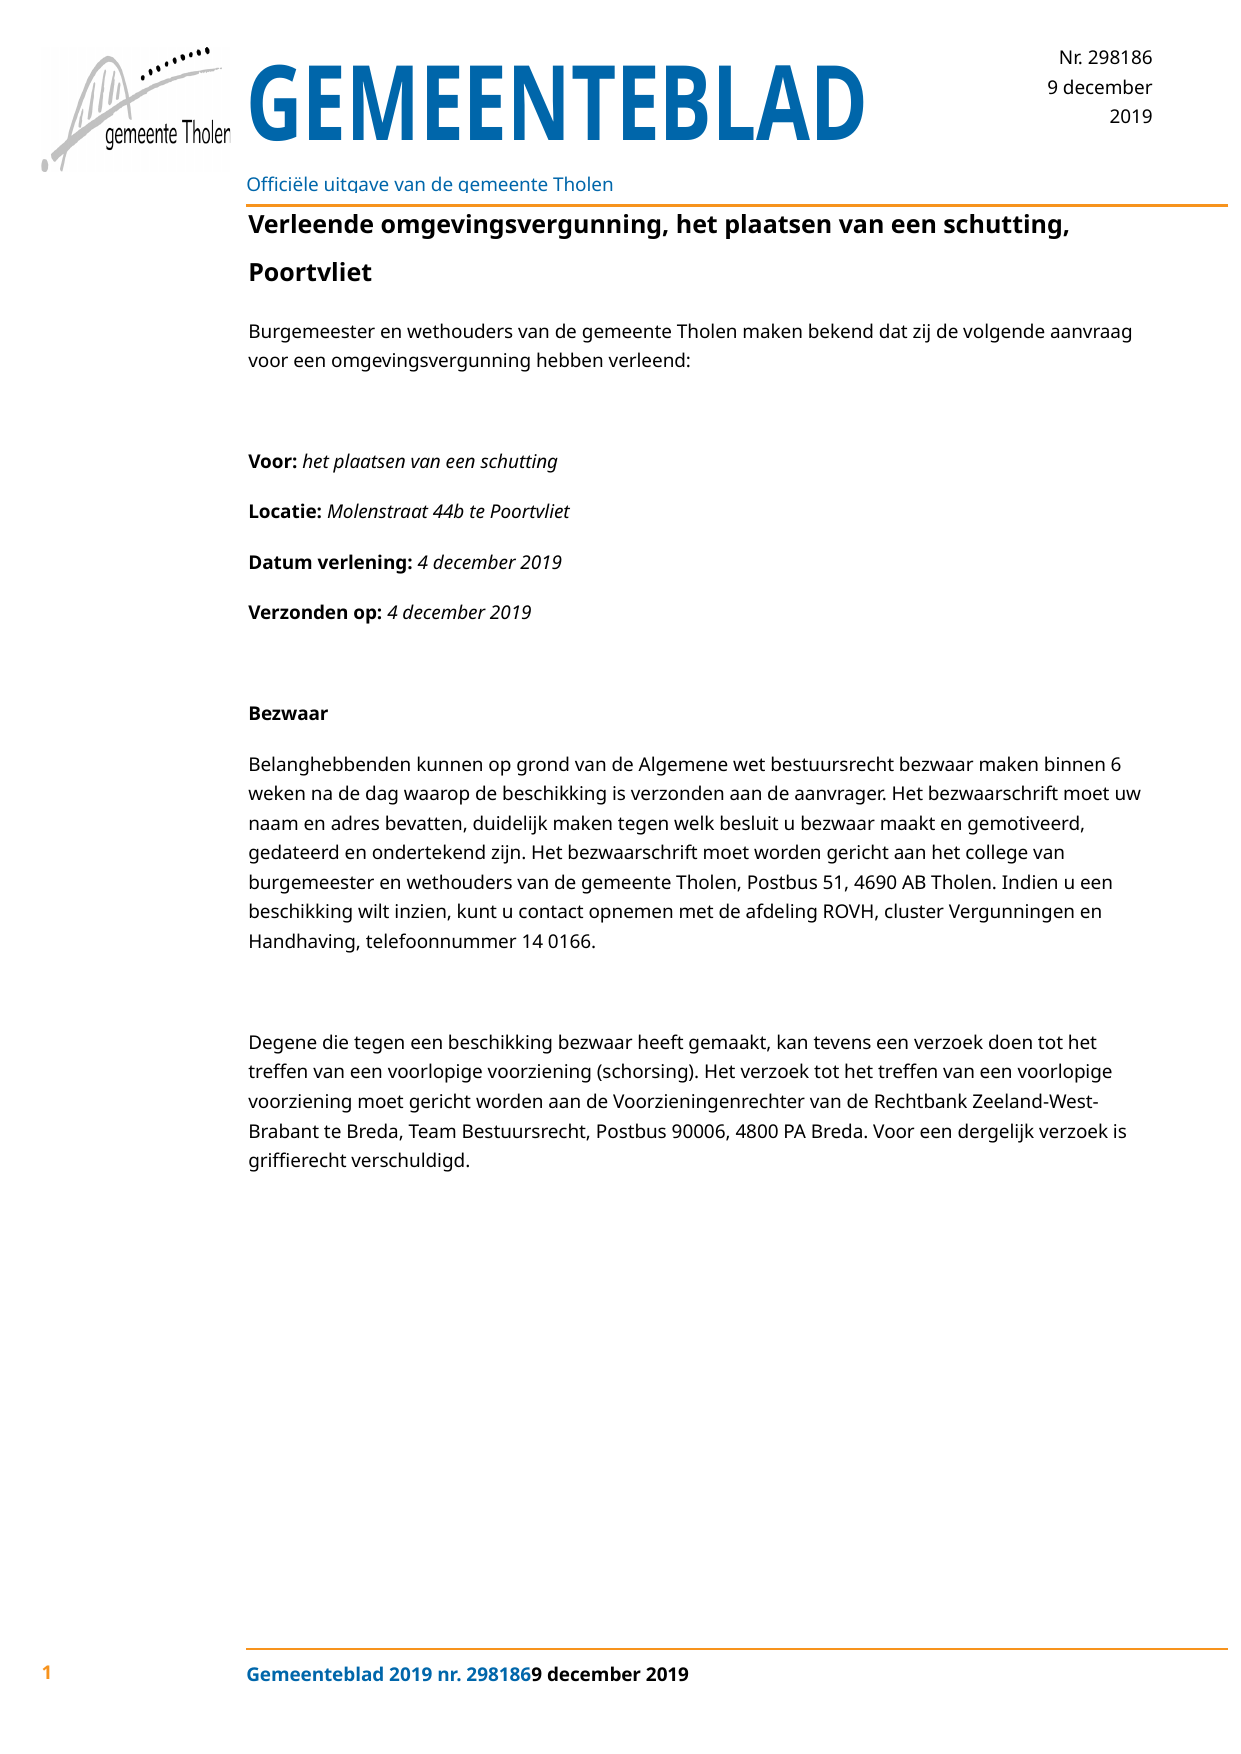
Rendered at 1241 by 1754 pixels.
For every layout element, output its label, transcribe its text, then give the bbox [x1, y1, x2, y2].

text Burgemeester en wethouders van de gemeente Tholen maken bekend dat zij de volgende aanvraag voor een omgevingsvergunning hebben verleend: [248, 318, 1152, 373]
text Locatie: Molenstraat 44b te Poortvliet [248, 499, 1152, 524]
text Voor: het plaatsen van een schutting [248, 448, 1152, 474]
text Verleende omgevingsvergunning, het plaatsen van een schutting, Poortvliet [248, 207, 1152, 288]
text Verzonden op: 4 december 2019 [248, 599, 1152, 625]
text Degene die tegen een beschikking bezwaar heeft gemaakt, kan tevens een verzoek doen tot het treffen van een voorlopige voorziening (schorsing). Het verzoek tot het treffen van een voorlopige voorziening moet gericht worden aan de Voorzieningenrechter van de Rechtbank Zeeland-West-Brabant te Breda, Team Bestuursrecht, Postbus 90006, 4800 PA Breda. Voor een dergelijk verzoek is griffierecht verschuldigd. [248, 1029, 1152, 1173]
text Belanghebbenden kunnen op grond van de Algemene wet bestuursrecht bezwaar maken binnen 6 weken na de dag waarop de beschikking is verzonden aan de aanvrager. Het bezwaarschrift moet uw naam en adres bevatten, duidelijk maken tegen welk besluit u bezwaar maakt en gemotiveerd, gedateerd en ondertekend zijn. Het bezwaarschrift moet worden gericht aan het college van burgemeester en wethouders van de gemeente Tholen, Postbus 51, 4690 AB Tholen. Indien u een beschikking wilt inzien, kunt u contact opnemen met de afdeling ROVH, cluster Vergunningen en Handhaving, telefoonnummer 14 0166. [248, 751, 1152, 954]
picture [41, 47, 231, 172]
text Bezwaar [248, 700, 1152, 726]
text Datum verlening: 4 december 2019 [248, 549, 1152, 575]
